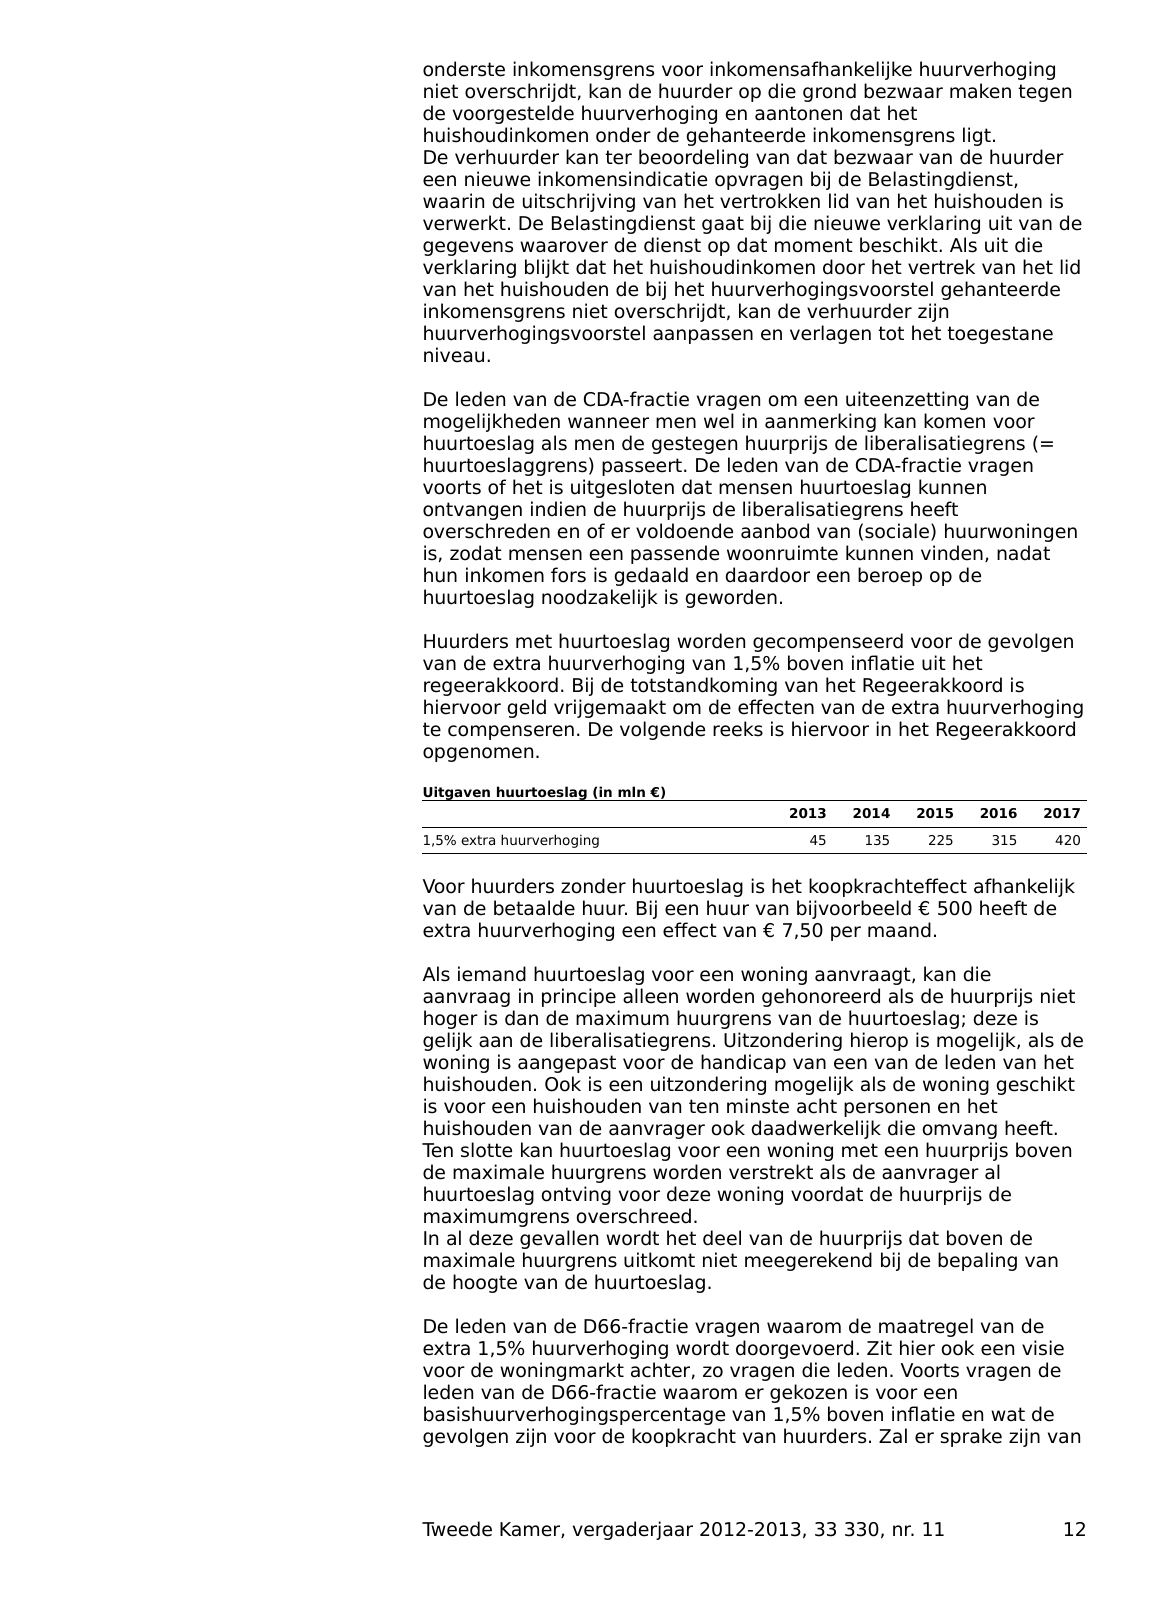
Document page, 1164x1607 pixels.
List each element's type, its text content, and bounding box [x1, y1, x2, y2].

table_cell 2016 [960, 801, 1023, 827]
table_cell 2014 [833, 801, 896, 827]
table_cell 2013 [769, 801, 832, 827]
table_cell 420 [1023, 828, 1087, 853]
table_cell 315 [960, 828, 1023, 853]
table_cell 1,5% extra huurverhoging [422, 828, 769, 853]
text Als iemand huurtoeslag voor een woning aanvraagt, kan die aanvraag in principe alleen worden gehonoreerd als de huurprijs niet hoger is dan de maximum huurgrens van de huurtoeslag; deze is gelijk aan de liberalisatiegrens. Uitzondering hierop is mogelijk, als de woning is aangepast voor de handicap van een van de leden van het huishouden. Ook is een uitzondering mogelijk als de woning geschikt is voor een huishouden van ten minste acht personen en het huishouden van de aanvrager ook daadwerkelijk die omvang heeft. Ten slotte kan huurtoeslag voor een woning met een huurprijs boven de maximale huurgrens worden verstrekt als de aanvrager al huurtoeslag ontving voor deze woning voordat de huurprijs de maximumgrens overschreed. [422, 964, 1087, 1228]
text onderste inkomensgrens voor inkomensafhankelijke huurverhoging niet overschrijdt, kan de huurder op die grond bezwaar maken tegen de voorgestelde huurverhoging en aantonen dat het huishoudinkomen onder de gehanteerde inkomensgrens ligt. [422, 59, 1087, 147]
table_cell 225 [896, 828, 959, 853]
text Voor huurders zonder huurtoeslag is het koopkrachteffect afhankelijk van de betaalde huur. Bij een huur van bijvoorbeeld € 500 heeft de extra huurverhoging een effect van € 7,50 per maand. [422, 876, 1087, 942]
text De verhuurder kan ter beoordeling van dat bezwaar van de huurder een nieuwe inkomensindicatie opvragen bij de Belastingdienst, waarin de uitschrijving van het vertrokken lid van het huishouden is verwerkt. De Belastingdienst gaat bij die nieuwe verklaring uit van de gegevens waarover de dienst op dat moment beschikt. Als uit die verklaring blijkt dat het huishoudinkomen door het vertrek van het lid van het huishouden de bij het huurverhogingsvoorstel gehanteerde inkomensgrens niet overschrijdt, kan de verhuurder zijn huurverhogingsvoorstel aanpassen en verlagen tot het toegestane niveau. [422, 147, 1087, 367]
table_cell 2015 [896, 801, 959, 827]
table_cell 45 [769, 828, 832, 853]
text De leden van de D66-fractie vragen waarom de maatregel van de extra 1,5% huurverhoging wordt doorgevoerd. Zit hier ook een visie voor de woningmarkt achter, zo vragen die leden. Voorts vragen de leden van de D66-fractie waarom er gekozen is voor een basishuurverhogingspercentage van 1,5% boven inflatie en wat de gevolgen zijn voor de koopkracht van huurders. Zal er sprake zijn van [422, 1316, 1087, 1448]
text De leden van de CDA-fractie vragen om een uiteenzetting van de mogelijkheden wanneer men wel in aanmerking kan komen voor huurtoeslag als men de gestegen huurprijs de liberalisatiegrens (= huurtoeslaggrens) passeert. De leden van de CDA-fractie vragen voorts of het is uitgesloten dat mensen huurtoeslag kunnen ontvangen indien de huurprijs de liberalisatiegrens heeft overschreden en of er voldoende aanbod van (sociale) huurwoningen is, zodat mensen een passende woonruimte kunnen vinden, nadat hun inkomen fors is gedaald en daardoor een beroep op de huurtoeslag noodzakelijk is geworden. [422, 389, 1087, 609]
text In al deze gevallen wordt het deel van de huurprijs dat boven de maximale huurgrens uitkomt niet meegerekend bij de bepaling van de hoogte van de huurtoeslag. [422, 1228, 1087, 1294]
table_cell 2017 [1023, 801, 1087, 827]
table_header Uitgaven huurtoeslag (in mln €) [422, 785, 1087, 800]
text Huurders met huurtoeslag worden gecompenseerd voor de gevolgen van de extra huurverhoging van 1,5% boven inflatie uit het regeerakkoord. Bij de totstandkoming van het Regeerakkoord is hiervoor geld vrijgemaakt om de effecten van de extra huurverhoging te compenseren. De volgende reeks is hiervoor in het Regeerakkoord opgenomen. [422, 631, 1087, 763]
table_cell 135 [833, 828, 896, 853]
table_cell [422, 801, 769, 827]
